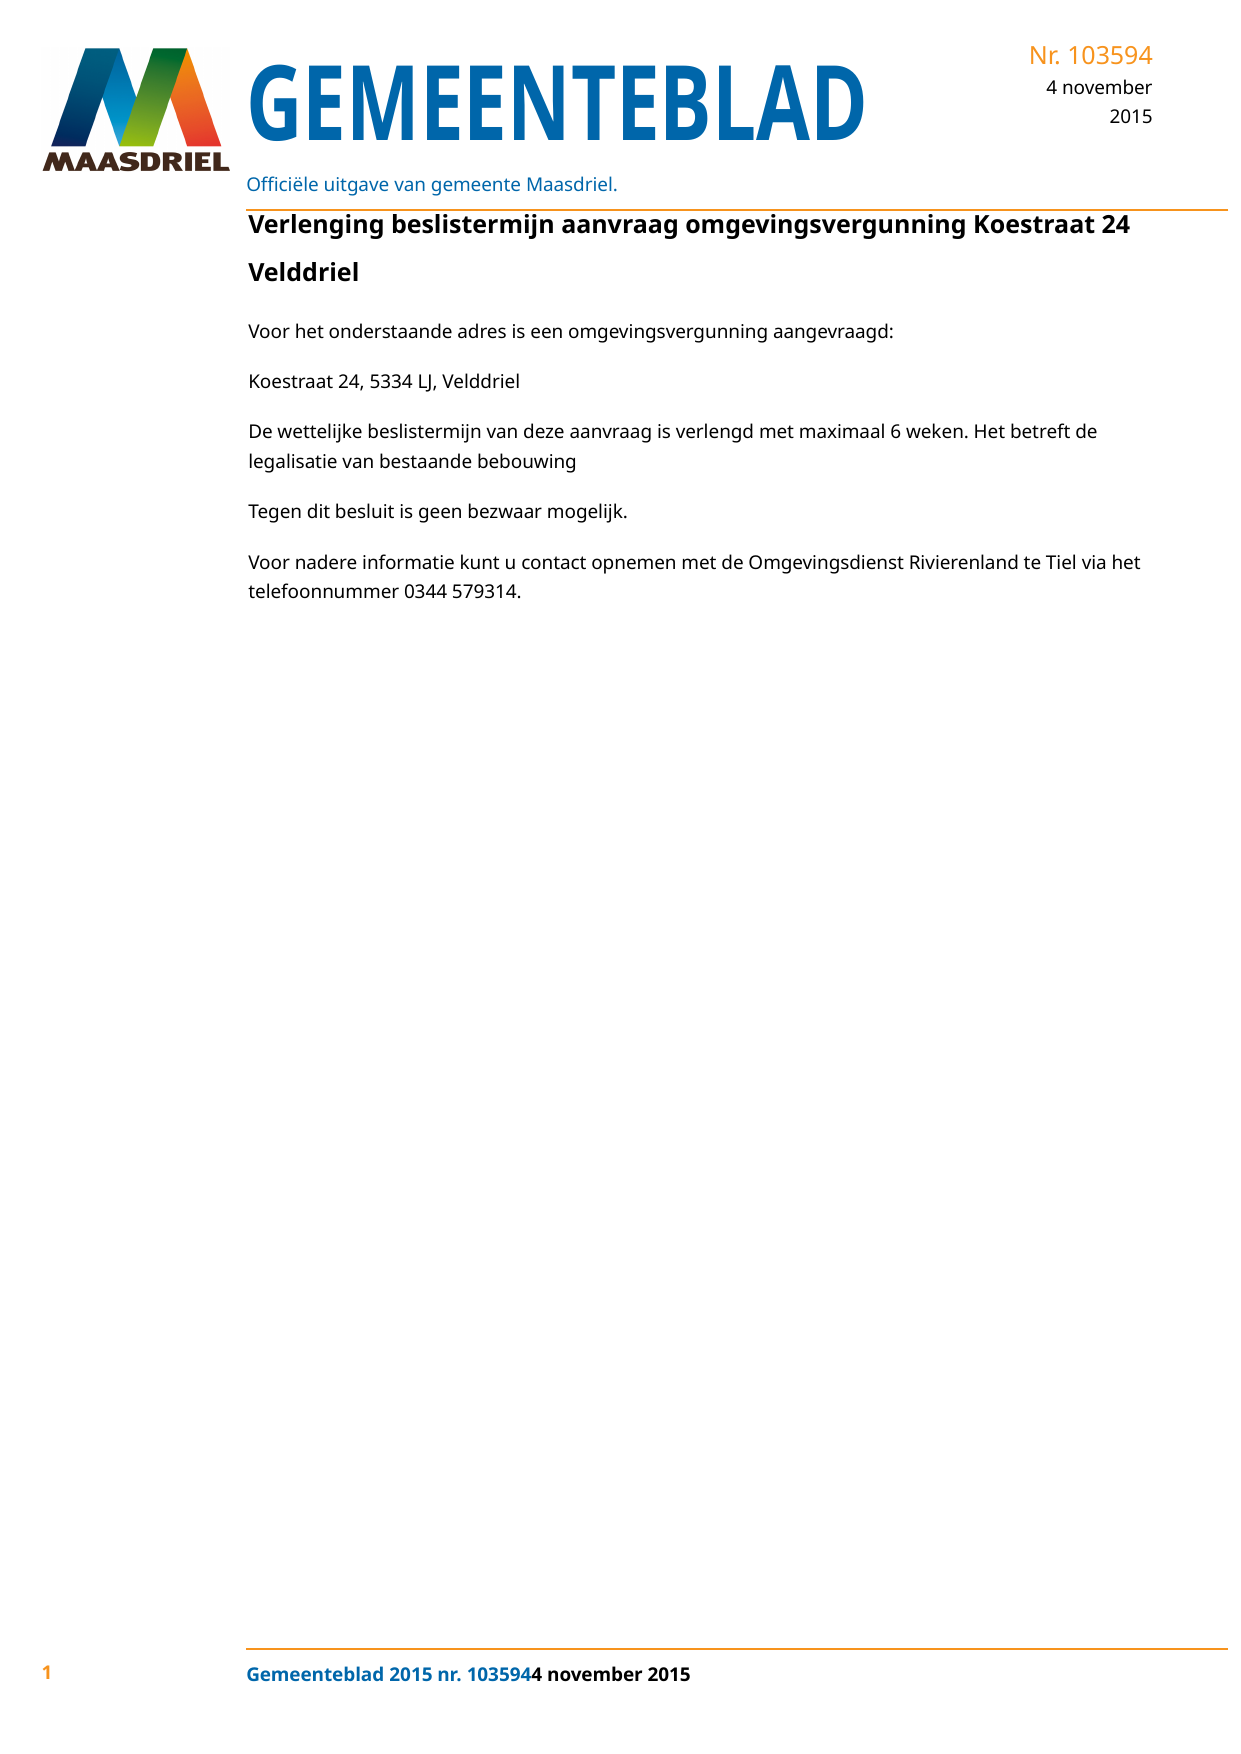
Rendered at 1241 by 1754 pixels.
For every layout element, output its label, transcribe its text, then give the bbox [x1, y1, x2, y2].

text Voor nadere informatie kunt u contact opnemen met de Omgevingsdienst Rivierenland te Tiel via het telefoonnummer 0344 579314. [248, 549, 1152, 604]
text Koestraat 24, 5334 LJ, Velddriel [248, 368, 1152, 394]
text Tegen dit besluit is geen bezwaar mogelijk. [248, 499, 1152, 524]
text De wettelijke beslistermijn van deze aanvraag is verlengd met maximaal 6 weken. Het betreft de legalisatie van bestaande bebouwing [248, 419, 1152, 474]
text Verlenging beslistermijn aanvraag omgevingsvergunning Koestraat 24 Velddriel [248, 211, 1152, 288]
picture [41, 47, 231, 172]
text Voor het onderstaande adres is een omgevingsvergunning aangevraagd: [248, 318, 1152, 344]
